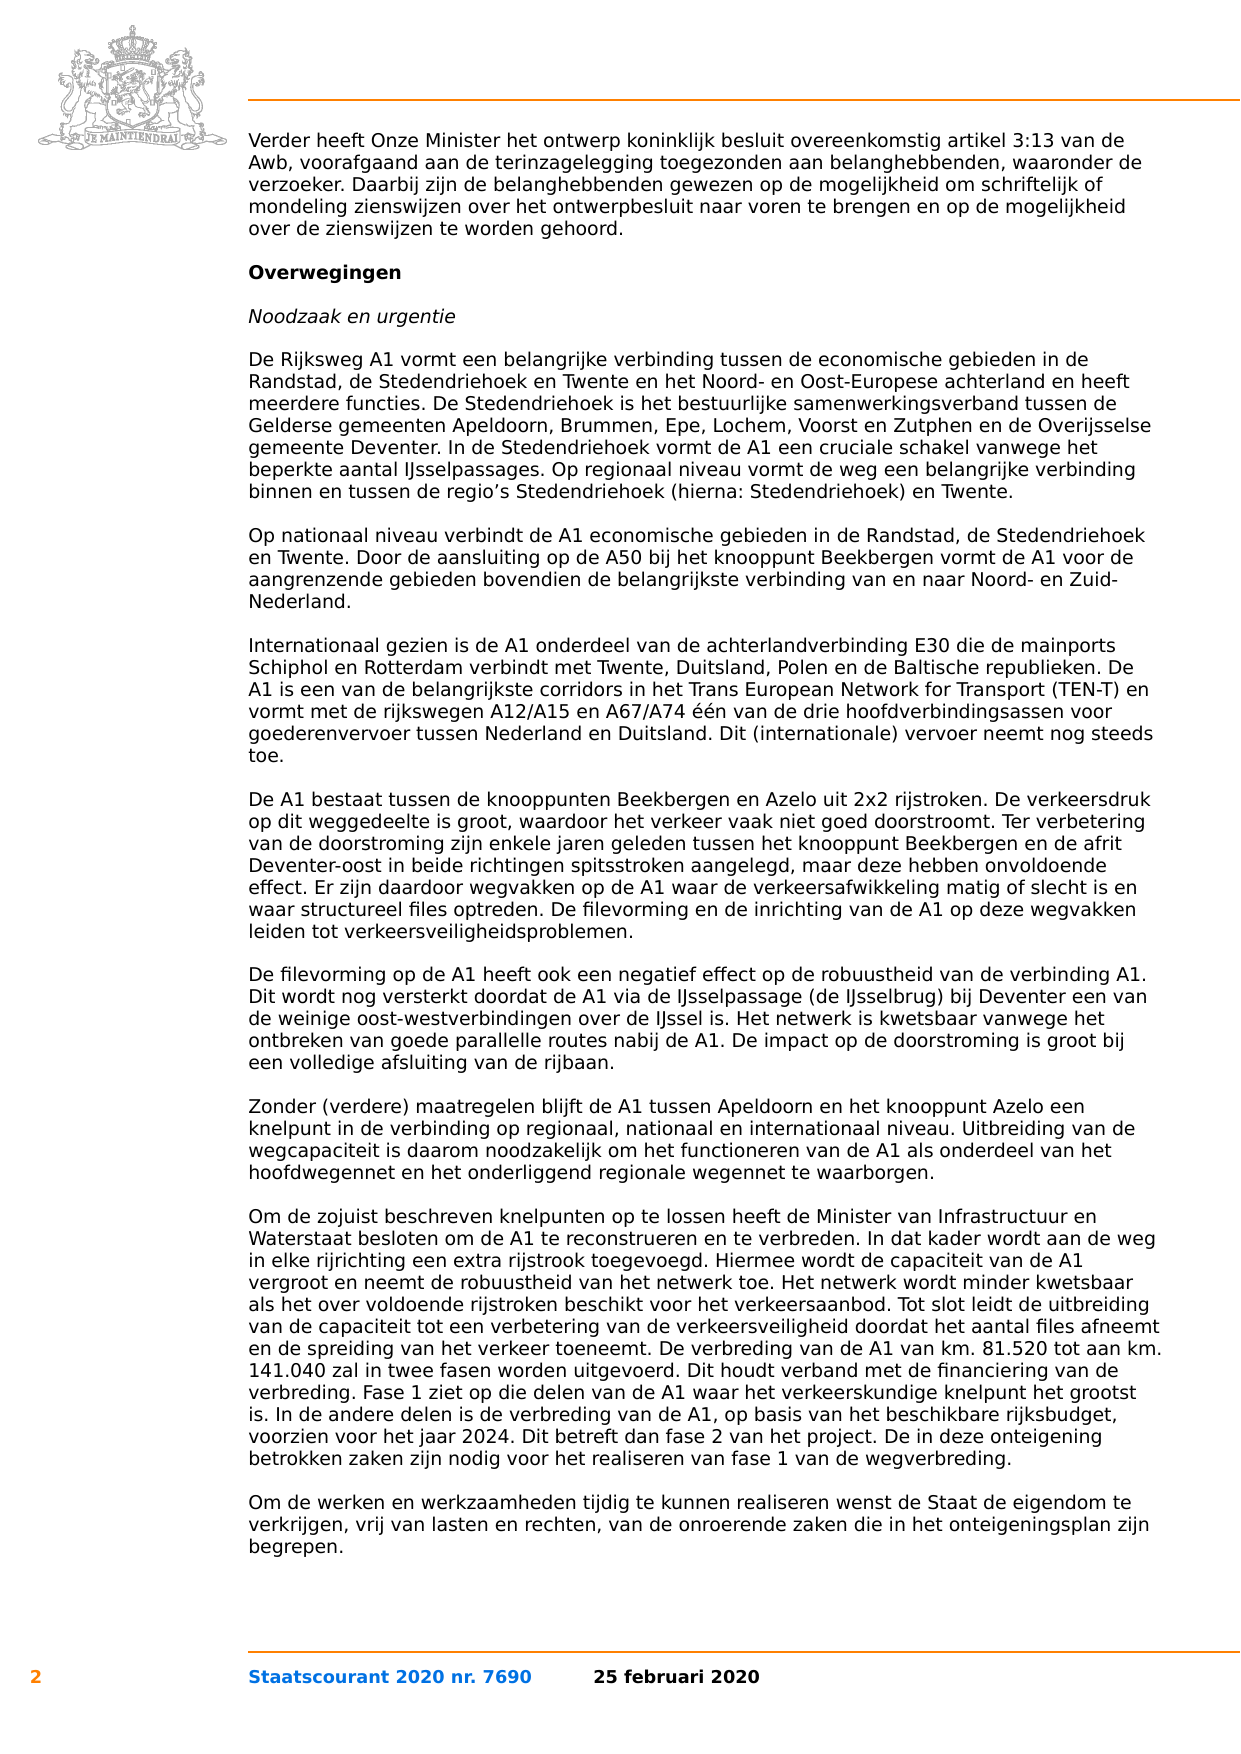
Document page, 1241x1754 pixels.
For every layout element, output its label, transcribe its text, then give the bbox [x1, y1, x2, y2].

text De filevorming op de A1 heeft ook een negatief effect op de robuustheid van de verbinding A1. Dit wordt nog versterkt doordat de A1 via de IJsselpassage (de IJsselbrug) bij Deventer een van de weinige oost-westverbindingen over de IJssel is. Het netwerk is kwetsbaar vanwege het ontbreken van goede parallelle routes nabij de A1. De impact op de doorstroming is groot bij een volledige afsluiting van de rijbaan. [248, 964, 1163, 1074]
text Zonder (verdere) maatregelen blijft de A1 tussen Apeldoorn en het knooppunt Azelo een knelpunt in de verbinding op regionaal, nationaal en internationaal niveau. Uitbreiding van de wegcapaciteit is daarom noodzakelijk om het functioneren van de A1 als onderdeel van het hoofdwegennet en het onderliggend regionale wegennet te waarborgen. [248, 1096, 1163, 1184]
text Internationaal gezien is de A1 onderdeel van de achterlandverbinding E30 die de mainports Schiphol en Rotterdam verbindt met Twente, Duitsland, Polen en de Baltische republieken. De A1 is een van de belangrijkste corridors in het Trans European Network for Transport (TEN-T) en vormt met de rijkswegen A12/A15 en A67/A74 één van de drie hoofdverbindingsassen voor goederenvervoer tussen Nederland en Duitsland. Dit (internationale) vervoer neemt nog steeds toe. [248, 635, 1163, 767]
subtitle Noodzaak en urgentie [248, 306, 1163, 327]
text Verder heeft Onze Minister het ontwerp koninklijk besluit overeenkomstig artikel 3:13 van de Awb, voorafgaand aan de terinzagelegging toegezonden aan belanghebbenden, waaronder de verzoeker. Daarbij zijn de belanghebbenden gewezen op de mogelijkheid om schriftelijk of mondeling zienswijzen over het ontwerpbesluit naar voren te brengen en op de mogelijkheid over de zienswijzen te worden gehoord. [248, 130, 1163, 240]
text Om de zojuist beschreven knelpunten op te lossen heeft de Minister van Infrastructuur en Waterstaat besloten om de A1 te reconstrueren en te verbreden. In dat kader wordt aan de weg in elke rijrichting een extra rijstrook toegevoegd. Hiermee wordt de capaciteit van de A1 vergroot en neemt de robuustheid van het netwerk toe. Het netwerk wordt minder kwetsbaar als het over voldoende rijstroken beschikt voor het verkeersaanbod. Tot slot leidt de uitbreiding van de capaciteit tot een verbetering van de verkeersveiligheid doordat het aantal files afneemt en de spreiding van het verkeer toeneemt. De verbreding van de A1 van km. 81.520 tot aan km. 141.040 zal in twee fasen worden uitgevoerd. Dit houdt verband met de financiering van de verbreding. Fase 1 ziet op die delen van de A1 waar het verkeerskundige knelpunt het grootst is. In de andere delen is de verbreding van de A1, op basis van het beschikbare rijksbudget, voorzien voor het jaar 2024. Dit betreft dan fase 2 van het project. De in deze onteigening betrokken zaken zijn nodig voor het realiseren van fase 1 van de wegverbreding. [248, 1206, 1163, 1470]
subtitle Overwegingen [248, 262, 1163, 284]
picture [38, 25, 227, 150]
text Op nationaal niveau verbindt de A1 economische gebieden in de Randstad, de Stedendriehoek en Twente. Door de aansluiting op de A50 bij het knooppunt Beekbergen vormt de A1 voor de aangrenzende gebieden bovendien de belangrijkste verbinding van en naar Noord- en Zuid-Nederland. [248, 525, 1163, 613]
text De Rijksweg A1 vormt een belangrijke verbinding tussen de economische gebieden in de Randstad, de Stedendriehoek en Twente en het Noord- en Oost-Europese achterland en heeft meerdere functies. De Stedendriehoek is het bestuurlijke samenwerkingsverband tussen de Gelderse gemeenten Apeldoorn, Brummen, Epe, Lochem, Voorst en Zutphen en de Overijsselse gemeente Deventer. In de Stedendriehoek vormt de A1 een cruciale schakel vanwege het beperkte aantal IJsselpassages. Op regionaal niveau vormt de weg een belangrijke verbinding binnen en tussen de regio’s Stedendriehoek (hierna: Stedendriehoek) en Twente. [248, 349, 1163, 503]
text Om de werken en werkzaamheden tijdig te kunnen realiseren wenst de Staat de eigendom te verkrijgen, vrij van lasten en rechten, van de onroerende zaken die in het onteigeningsplan zijn begrepen. [248, 1492, 1163, 1557]
text De A1 bestaat tussen de knooppunten Beekbergen en Azelo uit 2x2 rijstroken. De verkeersdruk op dit weggedeelte is groot, waardoor het verkeer vaak niet goed doorstroomt. Ter verbetering van de doorstroming zijn enkele jaren geleden tussen het knooppunt Beekbergen en de afrit Deventer-oost in beide richtingen spitsstroken aangelegd, maar deze hebben onvoldoende effect. Er zijn daardoor wegvakken op de A1 waar de verkeersafwikkeling matig of slecht is en waar structureel files optreden. De filevorming en de inrichting van de A1 op deze wegvakken leiden tot verkeersveiligheidsproblemen. [248, 789, 1163, 942]
